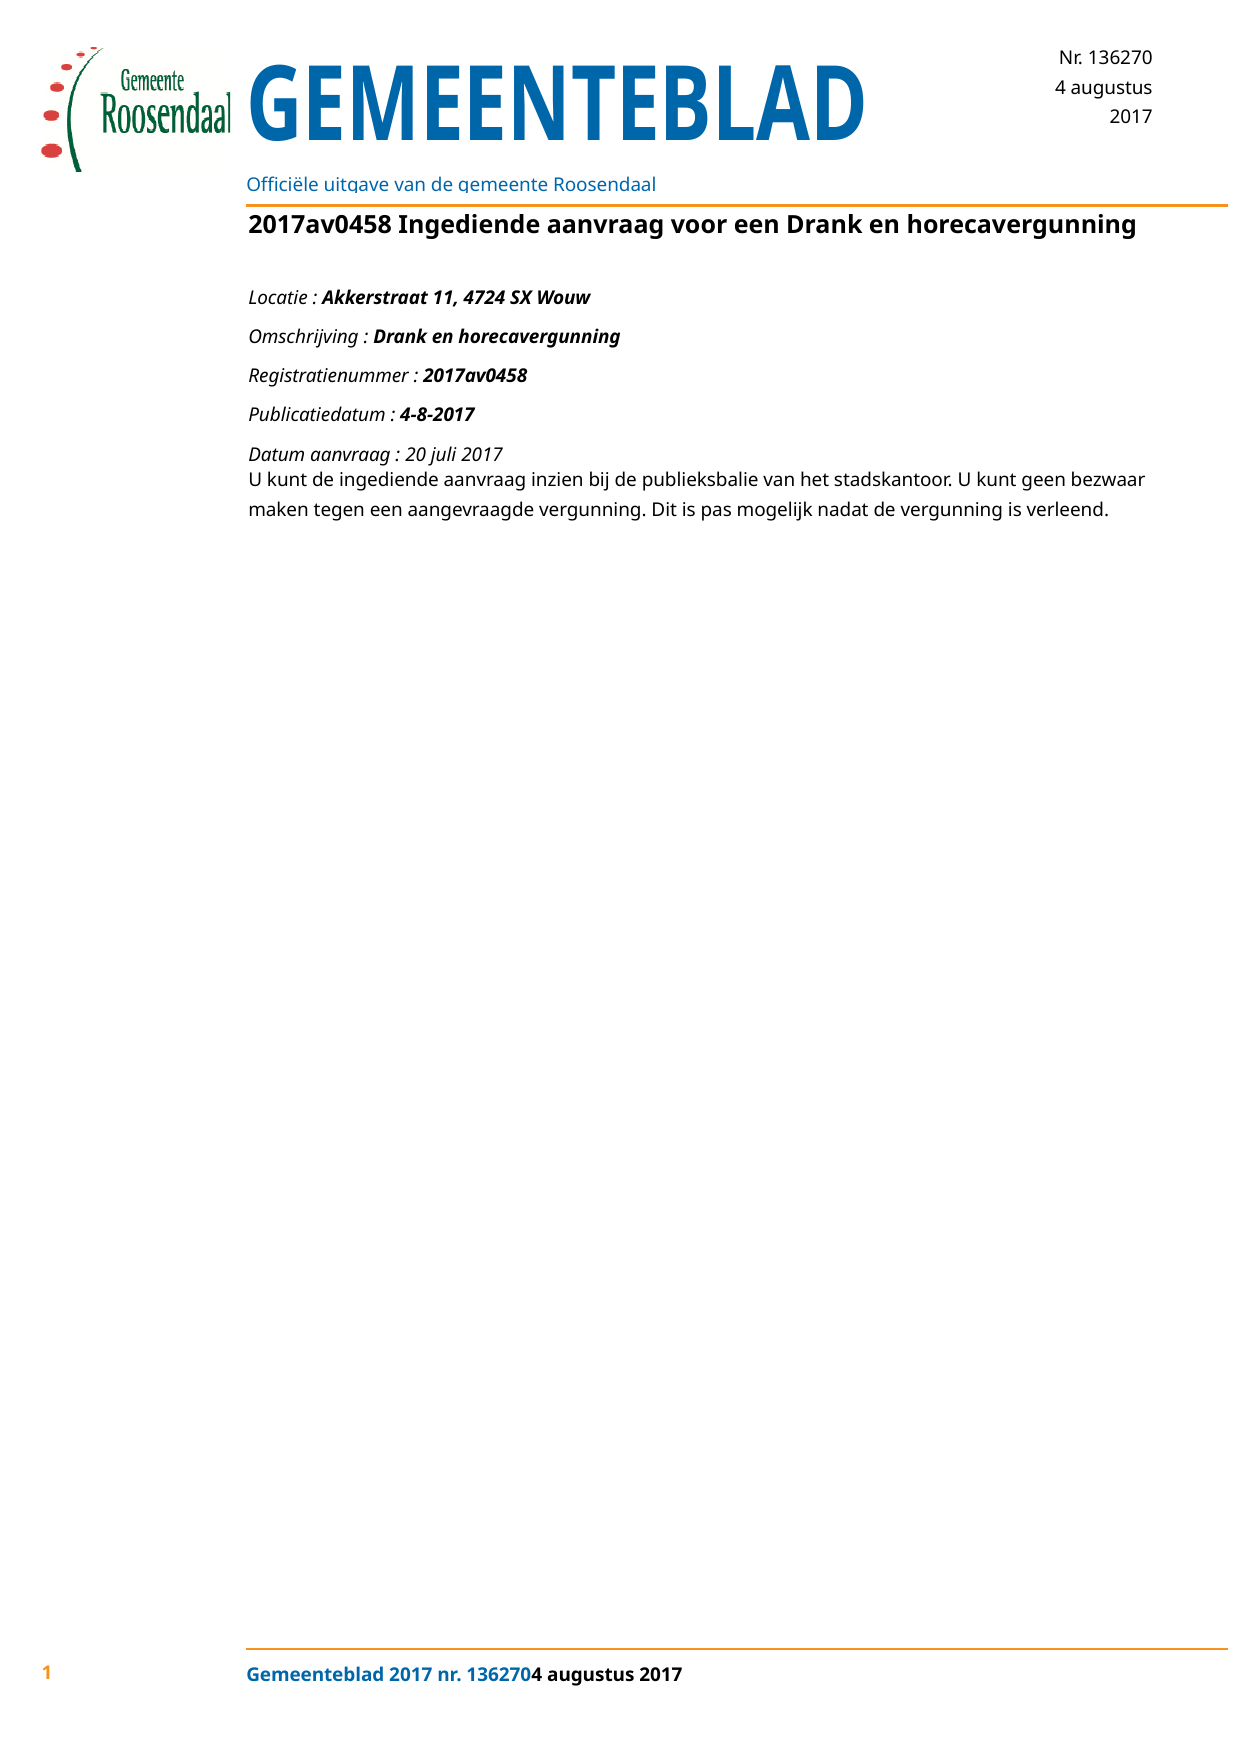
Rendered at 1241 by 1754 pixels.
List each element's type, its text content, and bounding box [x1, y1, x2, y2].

text Datum aanvraag : 20 juli 2017 [248, 441, 1152, 467]
text 2017av0458 Ingediende aanvraag voor een Drank en horecavergunning [248, 207, 1152, 241]
text Registratienummer : 2017av0458 [248, 362, 1152, 388]
text U kunt de ingediende aanvraag inzien bij de publieksbalie van het stadskantoor. U kunt geen bezwaar maken tegen een aangevraagde vergunning. Dit is pas mogelijk nadat de vergunning is verleend. [248, 467, 1152, 522]
text Locatie : Akkerstraat 11, 4724 SX Wouw [248, 284, 1152, 309]
text Omschrijving : Drank en horecavergunning [248, 323, 1152, 349]
picture [41, 47, 231, 172]
text Publicatiedatum : 4-8-2017 [248, 402, 1152, 427]
